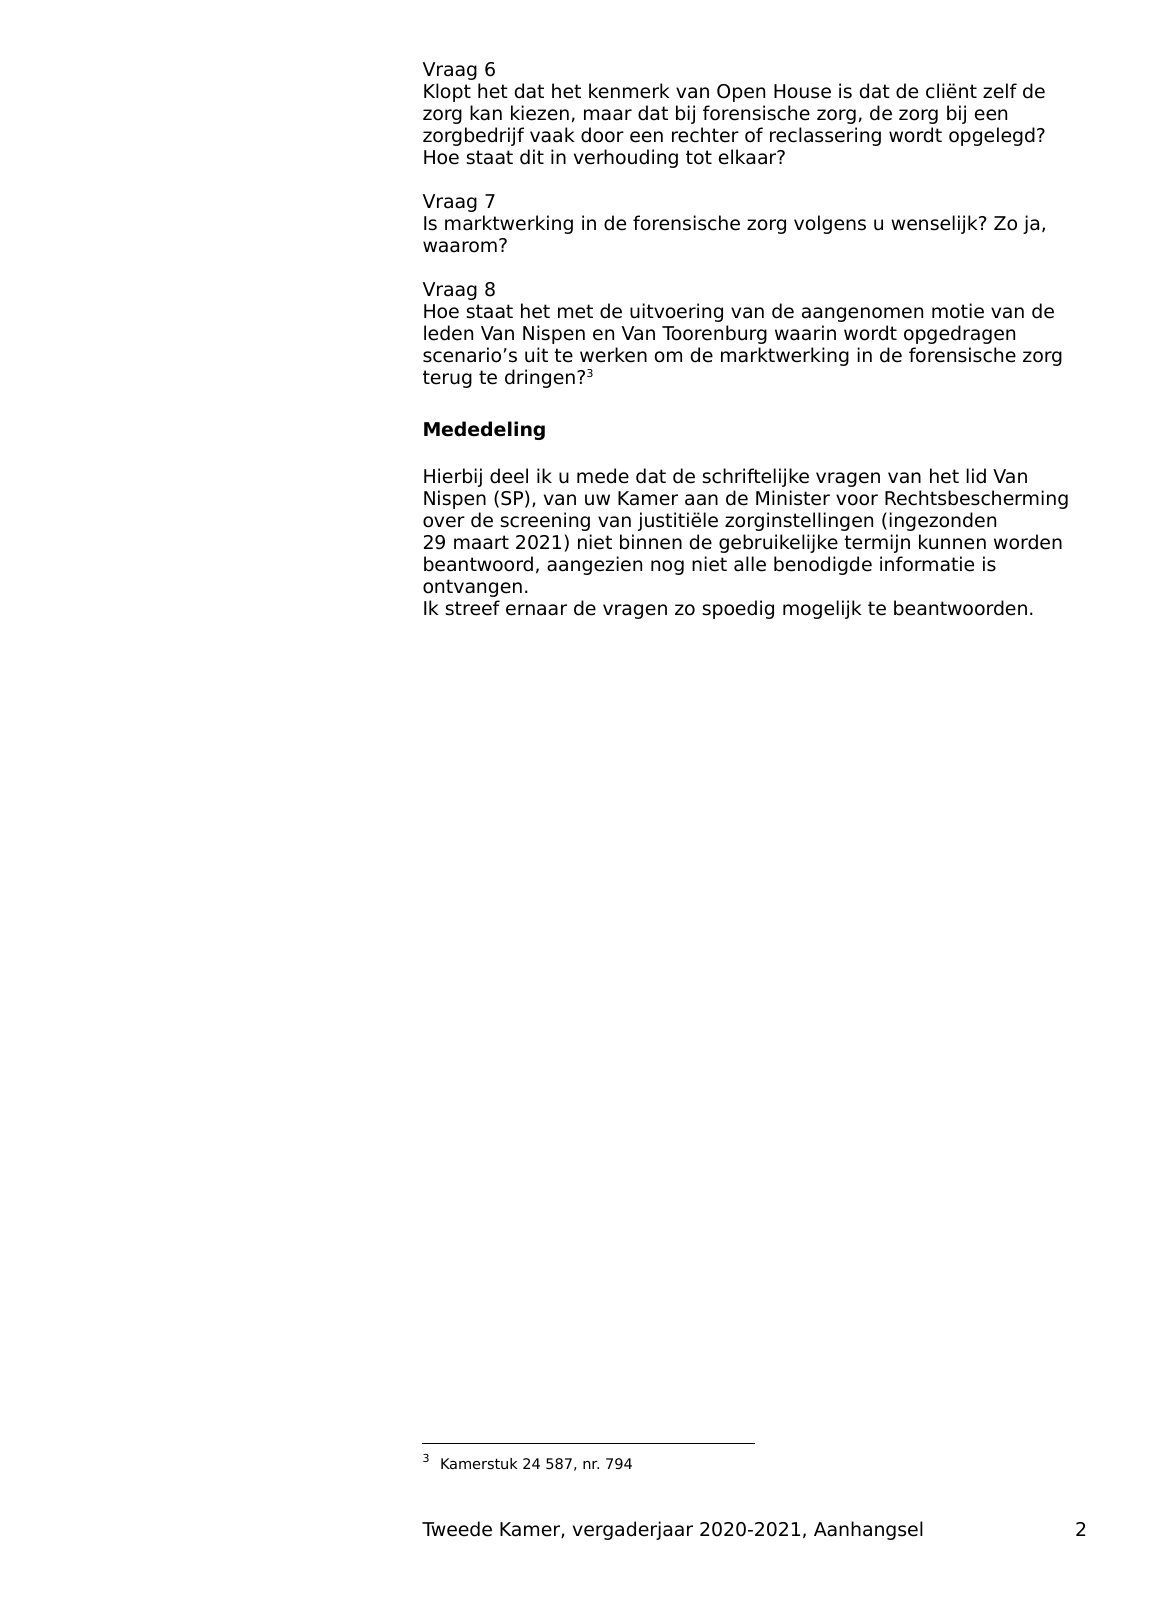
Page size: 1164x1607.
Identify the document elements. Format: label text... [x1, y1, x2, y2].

text Ik streef ernaar de vragen zo spoedig mogelijk te beantwoorden. [422, 598, 1087, 620]
text Klopt het dat het kenmerk van Open House is dat de cliënt zelf de zorg kan kiezen, maar dat bij forensische zorg, de zorg bij een zorgbedrijf vaak door een rechter of reclassering wordt opgelegd? Hoe staat dit in verhouding tot elkaar? [422, 81, 1087, 169]
text Vraag 6 [422, 59, 1087, 81]
subtitle Mededeling [422, 419, 1087, 441]
text Kamerstuk 24 587, nr. 794 [422, 1452, 1087, 1474]
text Vraag 8 [422, 279, 1087, 301]
text Hierbij deel ik u mede dat de schriftelijke vragen van het lid Van Nispen (SP), van uw Kamer aan de Minister voor Rechtsbescherming over de screening van justitiële zorginstellingen (ingezonden 29 maart 2021) niet binnen de gebruikelijke termijn kunnen worden beantwoord, aangezien nog niet alle benodigde informatie is ontvangen. [422, 466, 1087, 598]
text Vraag 7 [422, 191, 1087, 213]
text Is marktwerking in de forensische zorg volgens u wenselijk? Zo ja, waarom? [422, 213, 1087, 257]
text Hoe staat het met de uitvoering van de aangenomen motie van de leden Van Nispen en Van Toorenburg waarin wordt opgedragen scenario’s uit te werken om de marktwerking in de forensische zorg terug te dringen? [422, 301, 1087, 389]
